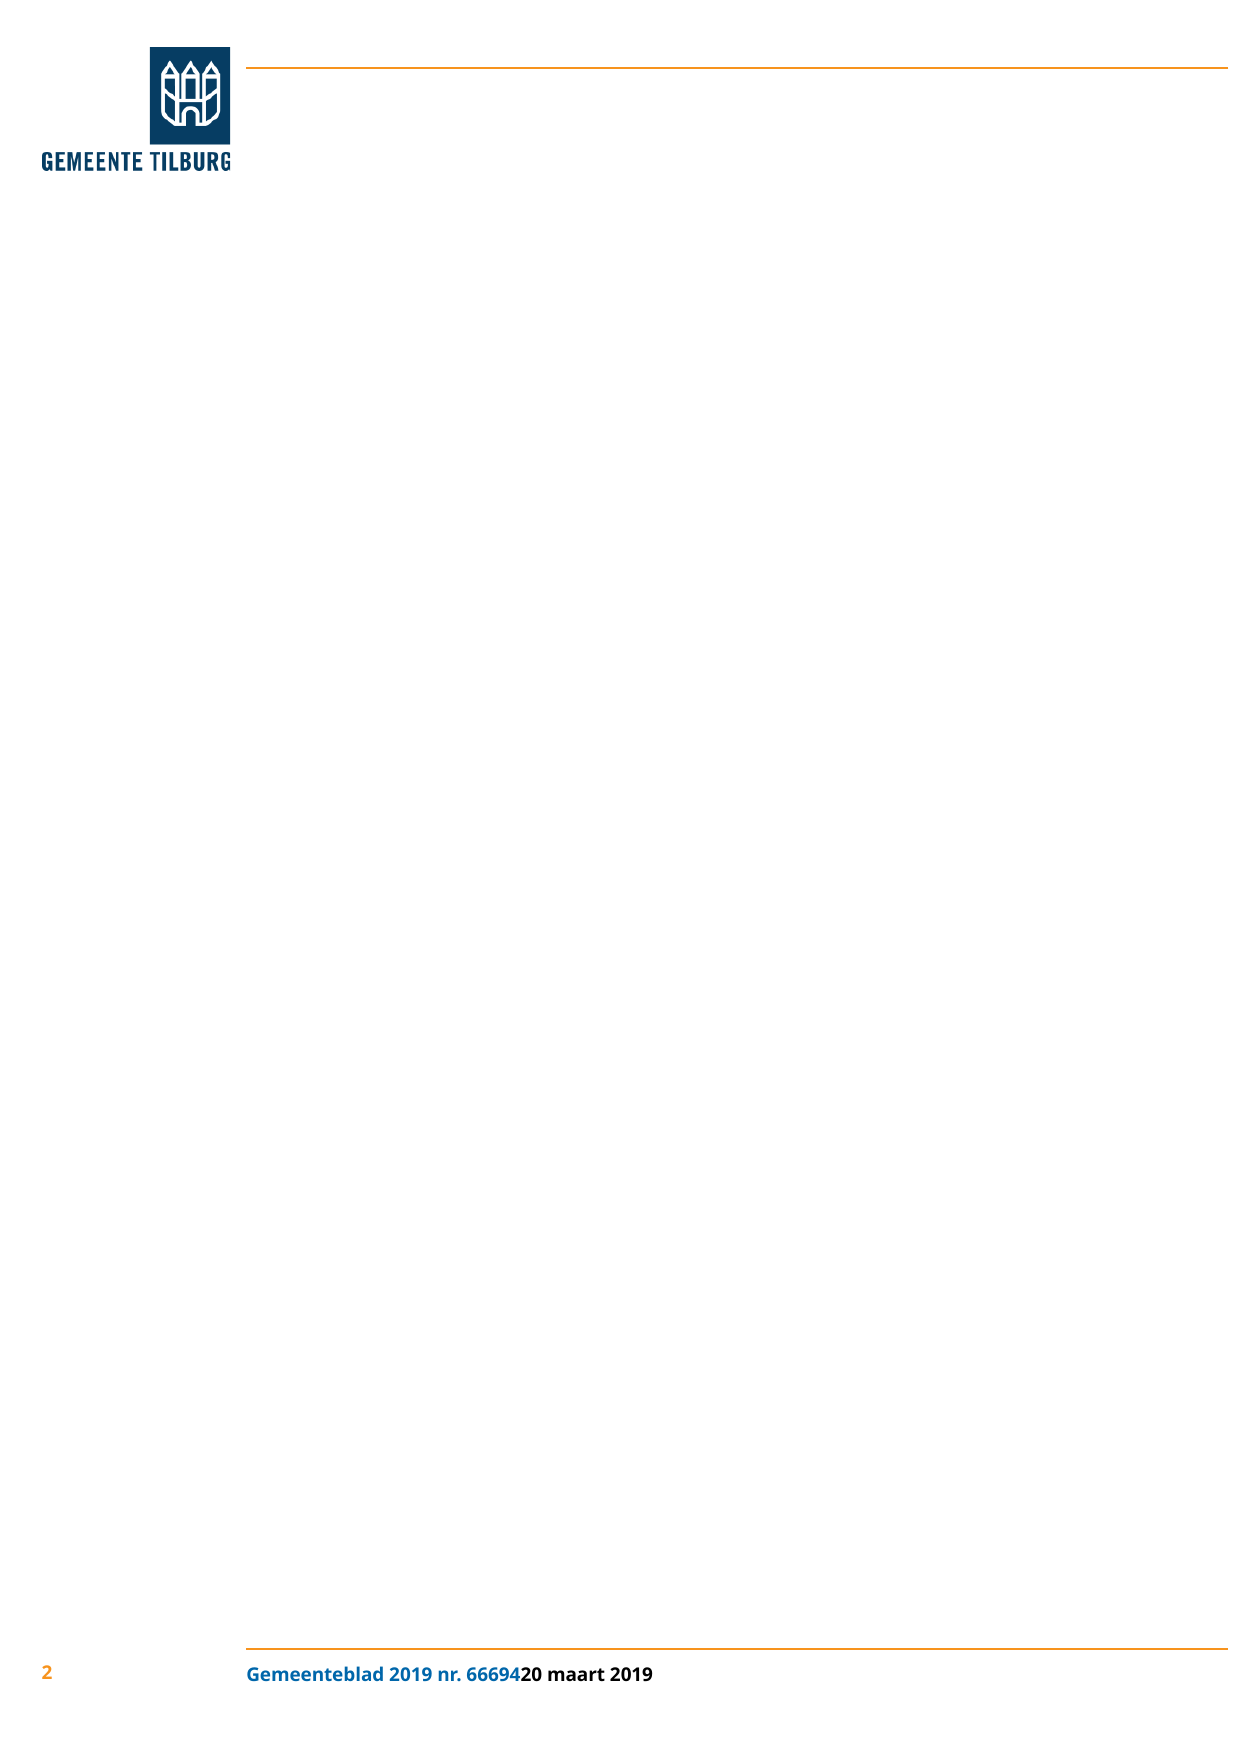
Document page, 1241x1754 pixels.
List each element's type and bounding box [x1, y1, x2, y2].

picture [41, 47, 231, 172]
